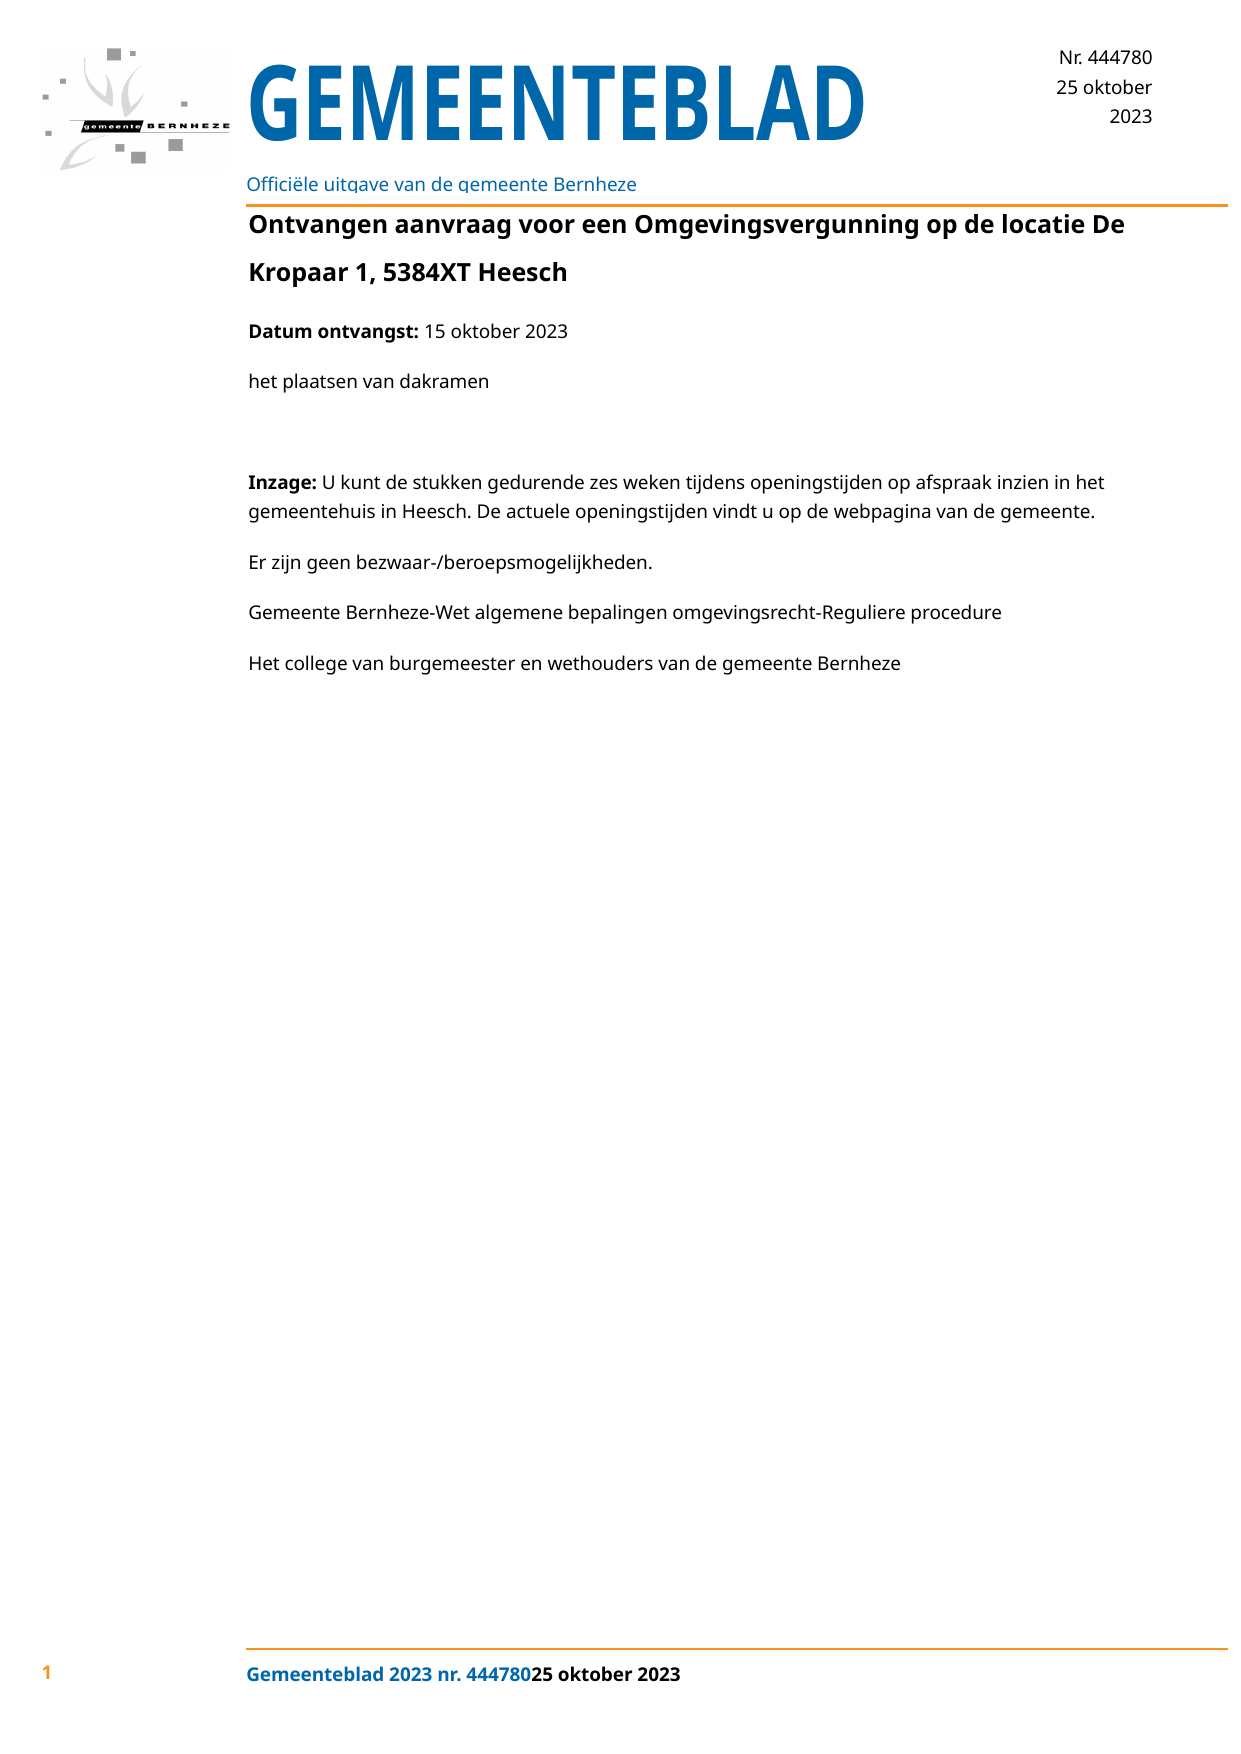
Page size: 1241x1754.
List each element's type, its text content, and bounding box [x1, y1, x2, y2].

text het plaatsen van dakramen [248, 368, 1152, 394]
text Datum ontvangst: 15 oktober 2023 [248, 318, 1152, 344]
text Gemeente Bernheze-Wet algemene bepalingen omgevingsrecht-Reguliere procedure [248, 599, 1152, 625]
picture [41, 47, 231, 172]
text Er zijn geen bezwaar-/beroepsmogelijkheden. [248, 549, 1152, 575]
text Ontvangen aanvraag voor een Omgevingsvergunning op de locatie De Kropaar 1, 5384XT Heesch [248, 207, 1152, 288]
text Het college van burgemeester en wethouders van de gemeente Bernheze [248, 650, 1152, 676]
text Inzage: U kunt de stukken gedurende zes weken tijdens openingstijden op afspraak inzien in het gemeentehuis in Heesch. De actuele openingstijden vindt u op de webpagina van de gemeente. [248, 469, 1152, 524]
